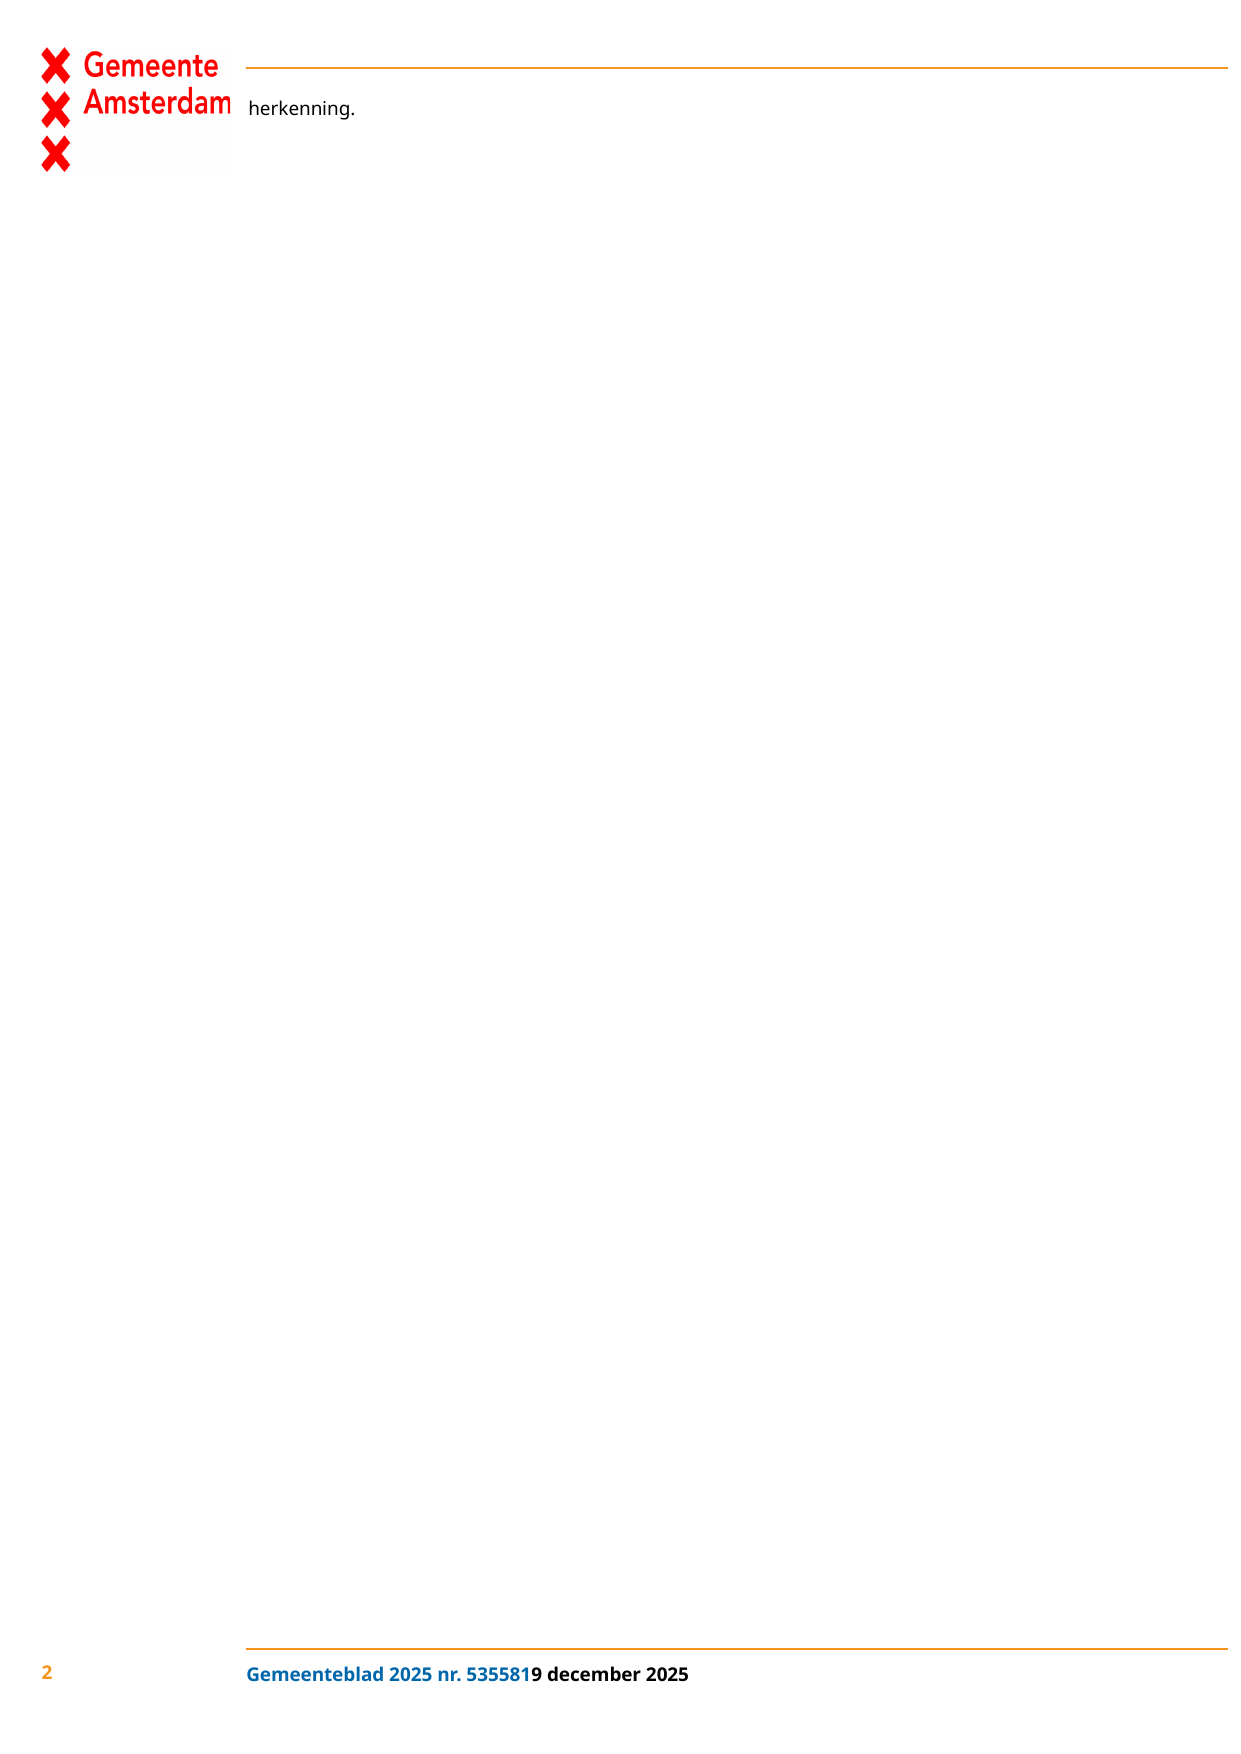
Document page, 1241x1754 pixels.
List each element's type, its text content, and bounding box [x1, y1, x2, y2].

picture [41, 47, 231, 172]
text herkenning. [248, 95, 1152, 121]
